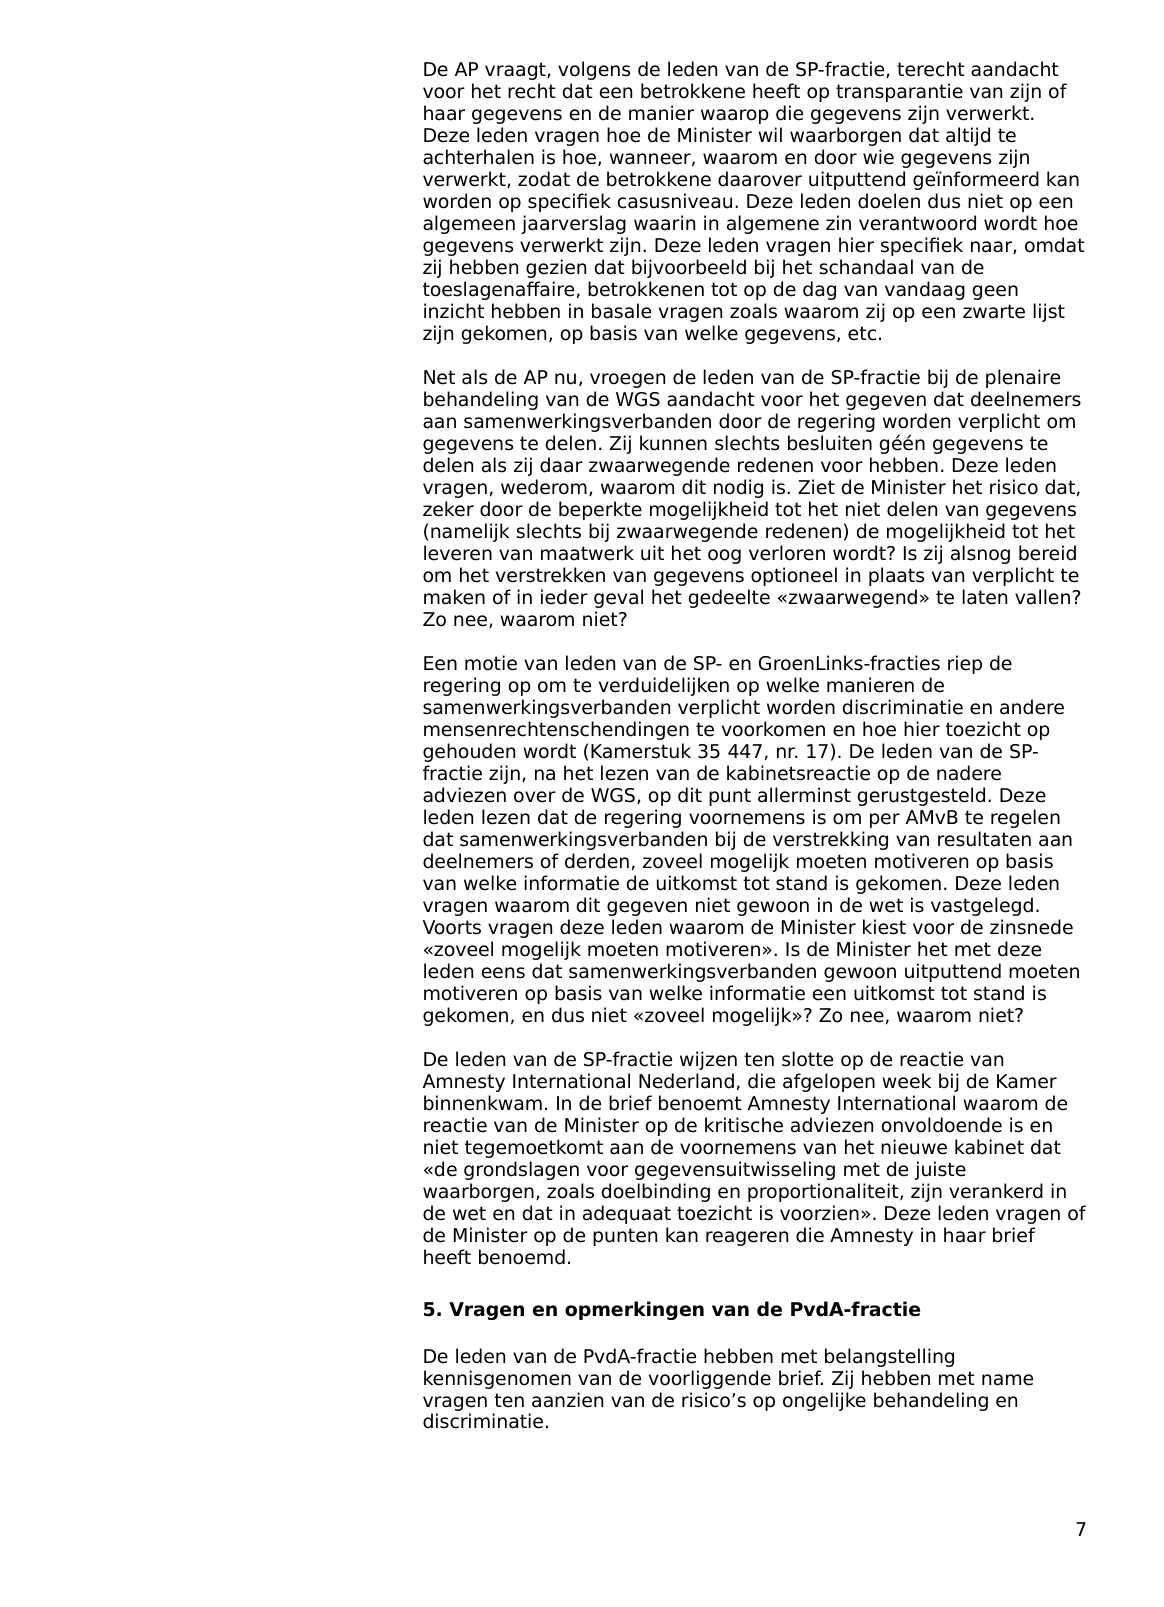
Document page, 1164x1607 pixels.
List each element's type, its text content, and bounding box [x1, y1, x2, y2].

text De leden van de SP-fractie wijzen ten slotte op de reactie van Amnesty International Nederland, die afgelopen week bij de Kamer binnenkwam. In de brief benoemt Amnesty International waarom de reactie van de Minister op de kritische adviezen onvoldoende is en niet tegemoetkomt aan de voornemens van het nieuwe kabinet dat «de grondslagen voor gegevensuitwisseling met de juiste waarborgen, zoals doelbinding en proportionaliteit, zijn verankerd in de wet en dat in adequaat toezicht is voorzien». Deze leden vragen of de Minister op de punten kan reageren die Amnesty in haar brief heeft benoemd. [422, 1049, 1087, 1268]
text De leden van de PvdA-fractie hebben met belangstelling kennisgenomen van de voorliggende brief. Zij hebben met name vragen ten aanzien van de risico’s op ongelijke behandeling en discriminatie. [422, 1346, 1087, 1433]
text De AP vraagt, volgens de leden van de SP-fractie, terecht aandacht voor het recht dat een betrokkene heeft op transparantie van zijn of haar gegevens en de manier waarop die gegevens zijn verwerkt. Deze leden vragen hoe de Minister wil waarborgen dat altijd te achterhalen is hoe, wanneer, waarom en door wie gegevens zijn verwerkt, zodat de betrokkene daarover uitputtend geïnformeerd kan worden op specifiek casusniveau. Deze leden doelen dus niet op een algemeen jaarverslag waarin in algemene zin verantwoord wordt hoe gegevens verwerkt zijn. Deze leden vragen hier specifiek naar, omdat zij hebben gezien dat bijvoorbeeld bij het schandaal van de toeslagenaffaire, betrokkenen tot op de dag van vandaag geen inzicht hebben in basale vragen zoals waarom zij op een zwarte lijst zijn gekomen, op basis van welke gegevens, etc. [422, 59, 1087, 345]
text Een motie van leden van de SP- en GroenLinks-fracties riep de regering op om te verduidelijken op welke manieren de samenwerkingsverbanden verplicht worden discriminatie en andere mensenrechtenschendingen te voorkomen en hoe hier toezicht op gehouden wordt (Kamerstuk 35 447, nr. 17). De leden van de SP-fractie zijn, na het lezen van de kabinetsreactie op de nadere adviezen over de WGS, op dit punt allerminst gerustgesteld. Deze leden lezen dat de regering voornemens is om per AMvB te regelen dat samenwerkingsverbanden bij de verstrekking van resultaten aan deelnemers of derden, zoveel mogelijk moeten motiveren op basis van welke informatie de uitkomst tot stand is gekomen. Deze leden vragen waarom dit gegeven niet gewoon in de wet is vastgelegd. Voorts vragen deze leden waarom de Minister kiest voor de zinsnede «zoveel mogelijk moeten motiveren». Is de Minister het met deze leden eens dat samenwerkingsverbanden gewoon uitputtend moeten motiveren op basis van welke informatie een uitkomst tot stand is gekomen, en dus niet «zoveel mogelijk»? Zo nee, waarom niet? [422, 653, 1087, 1027]
text Net als de AP nu, vroegen de leden van de SP-fractie bij de plenaire behandeling van de WGS aandacht voor het gegeven dat deelnemers aan samenwerkingsverbanden door de regering worden verplicht om gegevens te delen. Zij kunnen slechts besluiten géén gegevens te delen als zij daar zwaarwegende redenen voor hebben. Deze leden vragen, wederom, waarom dit nodig is. Ziet de Minister het risico dat, zeker door de beperkte mogelijkheid tot het niet delen van gegevens (namelijk slechts bij zwaarwegende redenen) de mogelijkheid tot het leveren van maatwerk uit het oog verloren wordt? Is zij alsnog bereid om het verstrekken van gegevens optioneel in plaats van verplicht te maken of in ieder geval het gedeelte «zwaarwegend» te laten vallen? Zo nee, waarom niet? [422, 367, 1087, 631]
subtitle 5. Vragen en opmerkingen van de PvdA-fractie [422, 1298, 1087, 1321]
